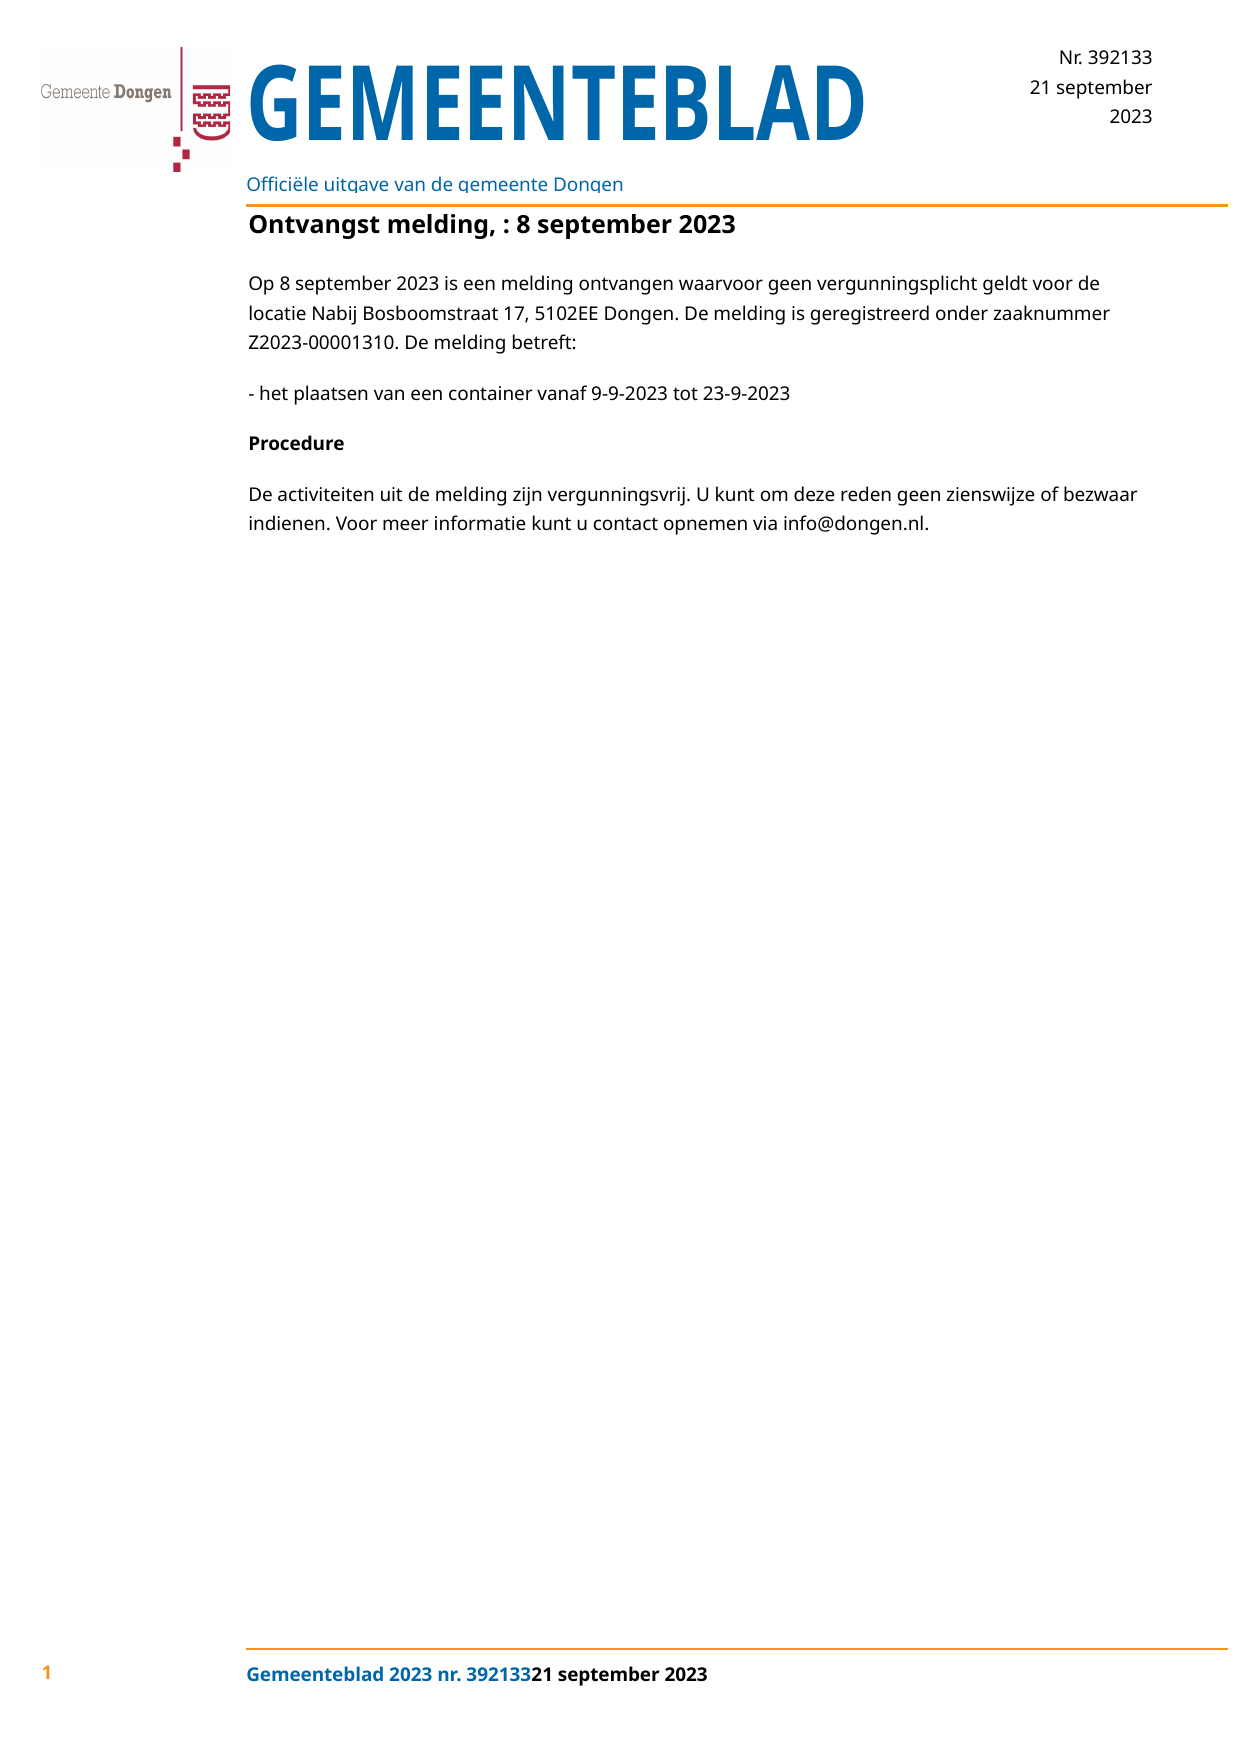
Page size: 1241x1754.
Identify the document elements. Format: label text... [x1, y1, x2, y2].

text Op 8 september 2023 is een melding ontvangen waarvoor geen vergunningsplicht geldt voor de locatie Nabij Bosboomstraat 17, 5102EE Dongen. De melding is geregistreerd onder zaaknummer Z2023-00001310. De melding betreft: [248, 270, 1152, 355]
text Ontvangst melding, : 8 september 2023 [248, 207, 1152, 241]
text Procedure [248, 430, 1152, 456]
picture [41, 47, 231, 172]
text De activiteiten uit de melding zijn vergunningsvrij. U kunt om deze reden geen zienswijze of bezwaar indienen. Voor meer informatie kunt u contact opnemen via info@dongen.nl. [248, 481, 1152, 536]
text - het plaatsen van een container vanaf 9-9-2023 tot 23-9-2023 [248, 380, 1152, 406]
